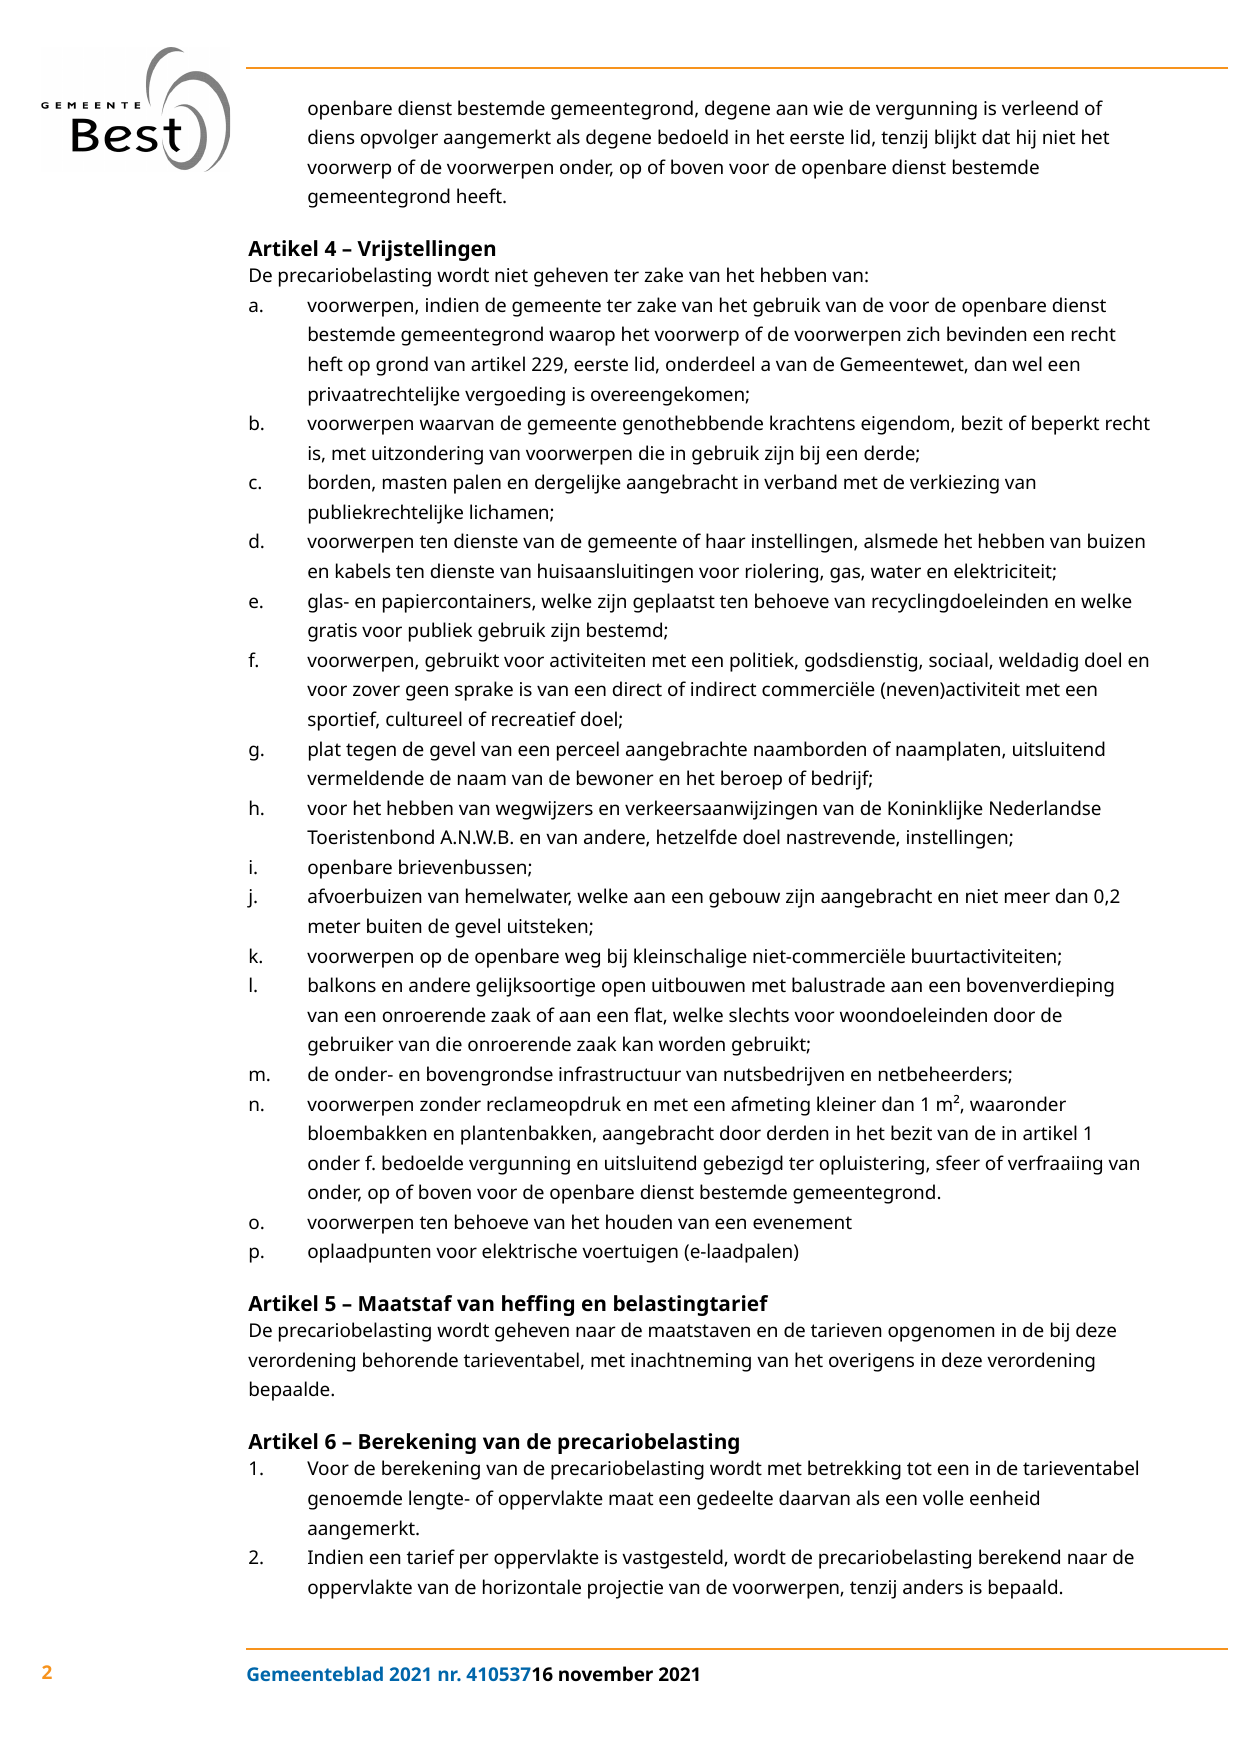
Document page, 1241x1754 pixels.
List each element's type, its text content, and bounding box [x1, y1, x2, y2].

list voorwerpen op de openbare weg bij kleinschalige niet-commerciële buurtactiviteiten; [248, 943, 1152, 968]
list voorwerpen, gebruikt voor activiteiten met een politiek, godsdienstig, sociaal, weldadig doel en voor zover geen sprake is van een direct of indirect commerciële (neven)activiteit met een sportief, cultureel of recreatief doel; [248, 647, 1152, 732]
list afvoerbuizen van hemelwater, welke aan een gebouw zijn aangebracht en niet meer dan 0,2 meter buiten de gevel uitsteken; [248, 884, 1152, 939]
text Artikel 4 – Vrijstellingen [248, 234, 1152, 262]
list glas- en papiercontainers, welke zijn geplaatst ten behoeve van recyclingdoeleinden en welke gratis voor publiek gebruik zijn bestemd; [248, 588, 1152, 643]
list openbare dienst bestemde gemeentegrond, degene aan wie de vergunning is verleend of diens opvolger aangemerkt als degene bedoeld in het eerste lid, tenzij blijkt dat hij niet het voorwerp of de voorwerpen onder, op of boven voor de openbare dienst bestemde gemeentegrond heeft. [248, 95, 1152, 209]
text Artikel 6 – Berekening van de precariobelasting [248, 1427, 1152, 1456]
list voorwerpen waarvan de gemeente genothebbende krachtens eigendom, bezit of beperkt recht is, met uitzondering van voorwerpen die in gebruik zijn bij een derde; [248, 410, 1152, 466]
list Voor de berekening van de precariobelasting wordt met betrekking tot een in de tarieventabel genoemde lengte- of oppervlakte maat een gedeelte daarvan als een volle eenheid aangemerkt. [248, 1456, 1152, 1540]
list borden, masten palen en dergelijke aangebracht in verband met de verkiezing van publiekrechtelijke lichamen; [248, 469, 1152, 525]
list de onder- en bovengrondse infrastructuur van nutsbedrijven en netbeheerders; [248, 1061, 1152, 1087]
list voorwerpen ten behoeve van het houden van een evenement [248, 1209, 1152, 1235]
text Artikel 5 – Maatstaf van heffing en belastingtarief [248, 1289, 1152, 1317]
list oplaadpunten voor elektrische voertuigen (e-laadpalen) [248, 1239, 1152, 1264]
list voor het hebben van wegwijzers en verkeersaanwijzingen van de Koninklijke Nederlandse Toeristenbond A.N.W.B. en van andere, hetzelfde doel nastrevende, instellingen; [248, 795, 1152, 850]
text De precariobelasting wordt niet geheven ter zake van het hebben van: [248, 262, 1152, 288]
text De precariobelasting wordt geheven naar de maatstaven en de tarieven opgenomen in de bij deze verordening behorende tarieventabel, met inachtneming van het overigens in deze verordening bepaalde. [248, 1317, 1152, 1402]
list plat tegen de gevel van een perceel aangebrachte naamborden of naamplaten, uitsluitend vermeldende de naam van de bewoner en het beroep of bedrijf; [248, 736, 1152, 791]
picture [41, 47, 231, 172]
list voorwerpen, indien de gemeente ter zake van het gebruik van de voor de openbare dienst bestemde gemeentegrond waarop het voorwerp of de voorwerpen zich bevinden een recht heft op grond van artikel 229, eerste lid, onderdeel a van de Gemeentewet, dan wel een privaatrechtelijke vergoeding is overeengekomen; [248, 292, 1152, 406]
list voorwerpen zonder reclameopdruk en met een afmeting kleiner dan 1 m², waaronder bloembakken en plantenbakken, aangebracht door derden in het bezit van de in artikel 1 onder f. bedoelde vergunning en uitsluitend gebezigd ter opluistering, sfeer of verfraaiing van onder, op of boven voor de openbare dienst bestemde gemeentegrond. [248, 1091, 1152, 1205]
list voorwerpen ten dienste van de gemeente of haar instellingen, alsmede het hebben van buizen en kabels ten dienste van huisaansluitingen voor riolering, gas, water en elektriciteit; [248, 529, 1152, 584]
list balkons en andere gelijksoortige open uitbouwen met balustrade aan een bovenverdieping van een onroerende zaak of aan een flat, welke slechts voor woondoeleinden door de gebruiker van die onroerende zaak kan worden gebruikt; [248, 972, 1152, 1057]
list openbare brievenbussen; [248, 854, 1152, 880]
list Indien een tarief per oppervlakte is vastgesteld, wordt de precariobelasting berekend naar de oppervlakte van de horizontale projectie van de voorwerpen, tenzij anders is bepaald. [248, 1544, 1152, 1599]
